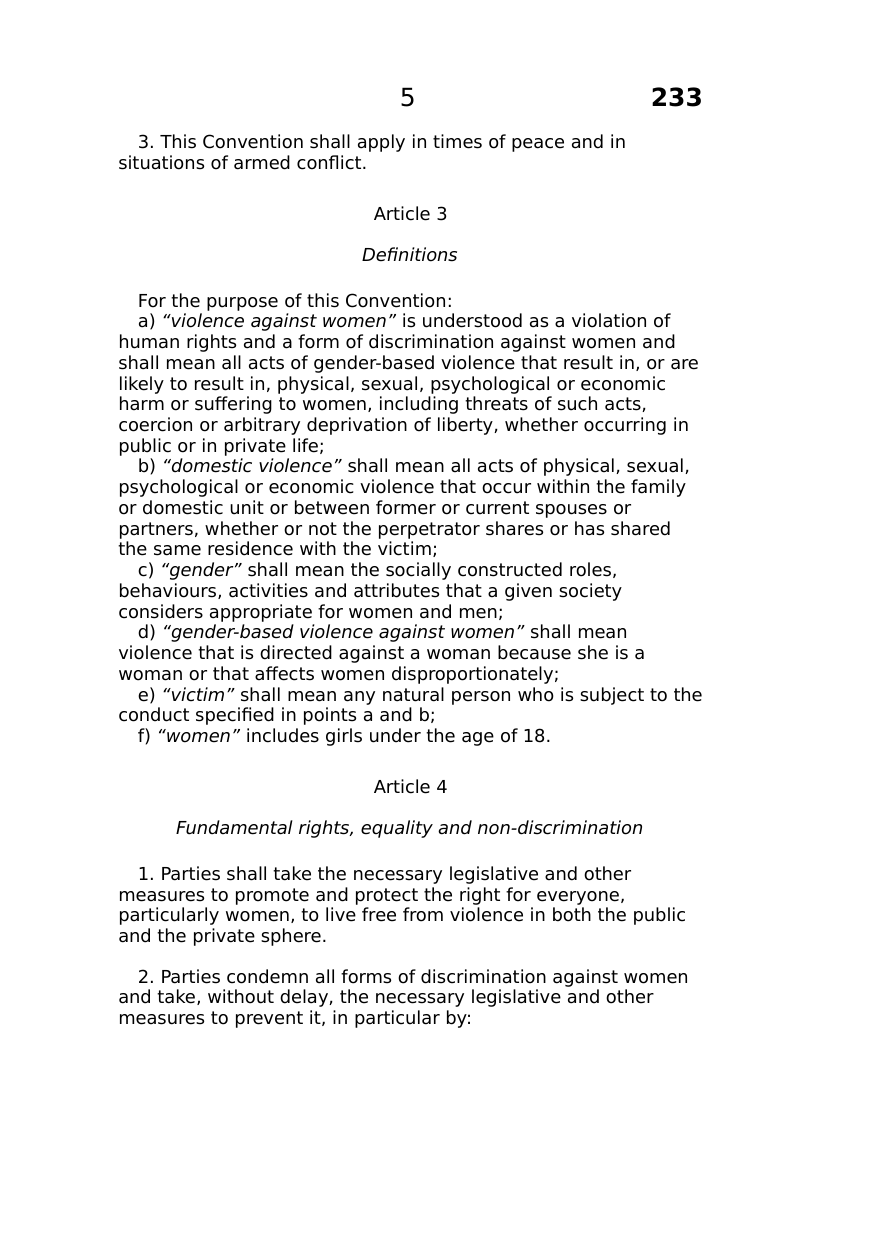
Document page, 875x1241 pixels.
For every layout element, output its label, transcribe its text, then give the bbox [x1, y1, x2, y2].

text b) “domestic violence” shall mean all acts of physical, sexual, psychological or economic violence that occur within the family or domestic unit or between former or current spouses or partners, whether or not the perpetrator shares or has shared the same residence with the victim; [118, 456, 703, 560]
text d) “gender-based violence against women” shall mean violence that is directed against a woman because she is a woman or that affects women disproportionately; [118, 622, 703, 684]
text 1. Parties shall take the necessary legislative and other measures to promote and protect the right for everyone, particularly women, to live free from violence in both the public and the private sphere. [118, 864, 703, 947]
subtitle Article 4 Fundamental rights, equality and non-discrimination [118, 777, 703, 839]
text c) “gender” shall mean the socially constructed roles, behaviours, activities and attributes that a given society considers appropriate for women and men; [118, 560, 703, 622]
text For the purpose of this Convention: [118, 291, 703, 311]
text f) “women” includes girls under the age of 18. [118, 726, 703, 747]
text 2. Parties condemn all forms of discrimination against women and take, without delay, the necessary legislative and other measures to prevent it, in particular by: [118, 967, 703, 1029]
text 3. This Convention shall apply in times of peace and in situations of armed conflict. [118, 132, 703, 173]
text e) “victim” shall mean any natural person who is subject to the conduct specified in points a and b; [118, 684, 703, 726]
subtitle Article 3 Definitions [118, 203, 703, 266]
text a) “violence against women” is understood as a violation of human rights and a form of discrimination against women and shall mean all acts of gender-based violence that result in, or are likely to result in, physical, sexual, psychological or economic harm or suffering to women, including threats of such acts, coercion or arbitrary deprivation of liberty, whether occurring in public or in private life; [118, 311, 703, 456]
